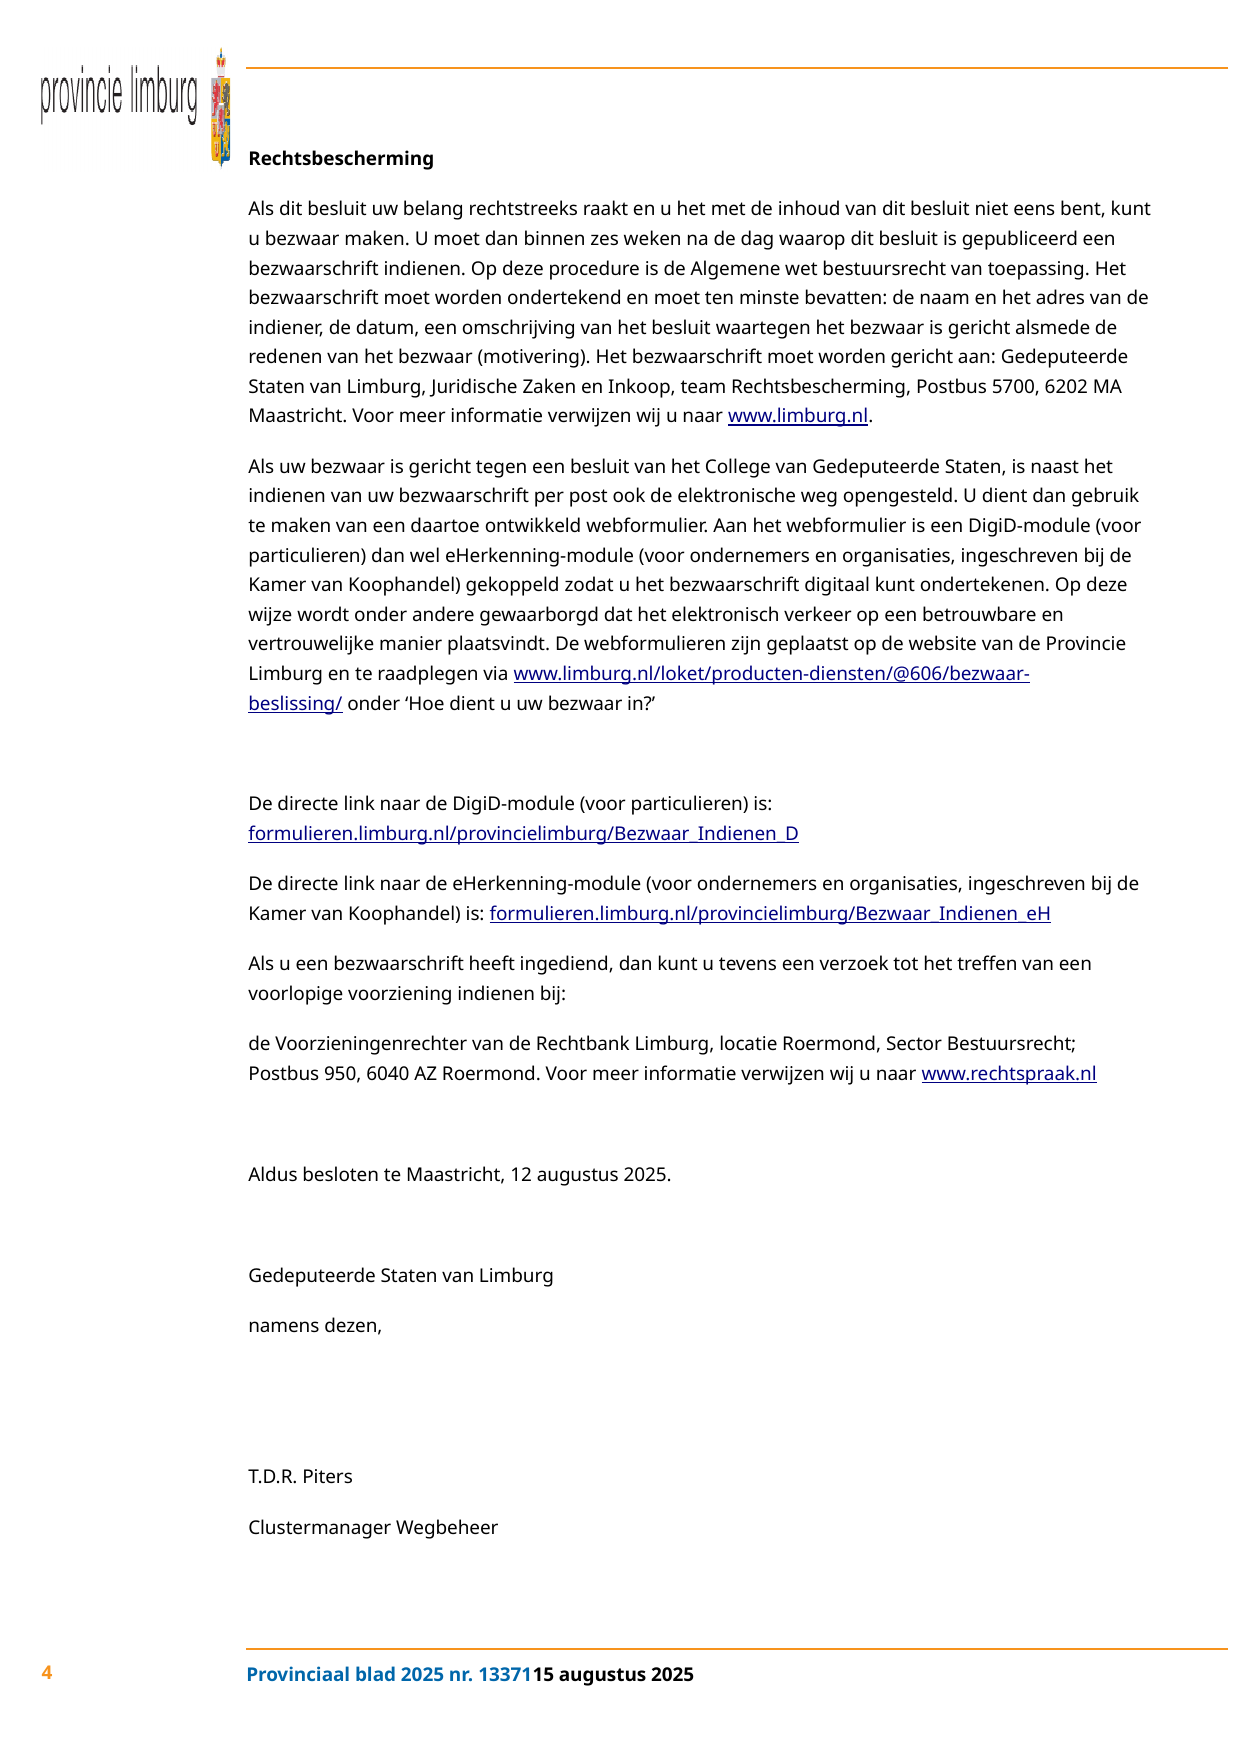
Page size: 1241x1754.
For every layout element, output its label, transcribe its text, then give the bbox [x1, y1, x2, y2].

text Rechtsbescherming [248, 145, 1152, 171]
text ​ [248, 1413, 1152, 1439]
text Als u een bezwaarschrift heeft ingediend, dan kunt u tevens een verzoek tot het treffen van een voorlopige voorziening indienen bij: [248, 951, 1152, 1006]
text ​ [248, 1564, 1152, 1590]
text Gedeputeerde Staten van Limburg [248, 1262, 1152, 1288]
text De directe link naar de eHerkenning-module (voor ondernemers en organisaties, ingeschreven bij de Kamer van Koophandel) is: formulieren.limburg.nl/provincielimburg/Bezwaar_Indienen_eH [248, 871, 1152, 926]
text de Voorzieningenrechter van de Rechtbank Limburg, locatie Roermond, Sector Bestuursrecht; Postbus 950, 6040 AZ Roermond. Voor meer informatie verwijzen wij u naar www.rechtspraak.nl [248, 1031, 1152, 1086]
picture [41, 47, 231, 172]
text Clustermanager Wegbeheer [248, 1514, 1152, 1540]
text De directe link naar de DigiD-module (voor particulieren) is: formulieren.limburg.nl/provincielimburg/Bezwaar_Indienen_D [248, 791, 1152, 846]
text namens dezen, [248, 1312, 1152, 1338]
text Als uw bezwaar is gericht tegen een besluit van het College van Gedeputeerde Staten, is naast het indienen van uw bezwaarschrift per post ook de elektronische weg opengesteld. U dient dan gebruik te maken van een daartoe ontwikkeld webformulier. Aan het webformulier is een DigiD-module (voor particulieren) dan wel eHerkenning-module (voor ondernemers en organisaties, ingeschreven bij de Kamer van Koophandel) gekoppeld zodat u het bezwaarschrift digitaal kunt ondertekenen. Op deze wijze wordt onder andere gewaarborgd dat het elektronisch verkeer op een betrouwbare en vertrouwelijke manier plaatsvindt. De webformulieren zijn geplaatst op de website van de Provincie Limburg en te raadplegen via www.limburg.nl/loket/producten-diensten/@606/bezwaar-beslissing/ onder ‘Hoe dient u uw bezwaar in?’ [248, 453, 1152, 716]
text T.D.R. Piters [248, 1463, 1152, 1489]
text Als dit besluit uw belang rechtstreeks raakt en u het met de inhoud van dit besluit niet eens bent, kunt u bezwaar maken. U moet dan binnen zes weken na de dag waarop dit besluit is gepubliceerd een bezwaarschrift indienen. Op deze procedure is de Algemene wet bestuursrecht van toepassing. Het bezwaarschrift moet worden ondertekend en moet ten minste bevatten: de naam en het adres van de indiener, de datum, een omschrijving van het besluit waartegen het bezwaar is gericht alsmede de redenen van het bezwaar (motivering). Het bezwaarschrift moet worden gericht aan: Gedeputeerde Staten van Limburg, Juridische Zaken en Inkoop, team Rechtsbescherming, Postbus 5700, 6202 MA Maastricht. Voor meer informatie verwijzen wij u naar www.limburg.nl. [248, 196, 1152, 428]
text Aldus besloten te Maastricht, 12 augustus 2025. [248, 1161, 1152, 1187]
